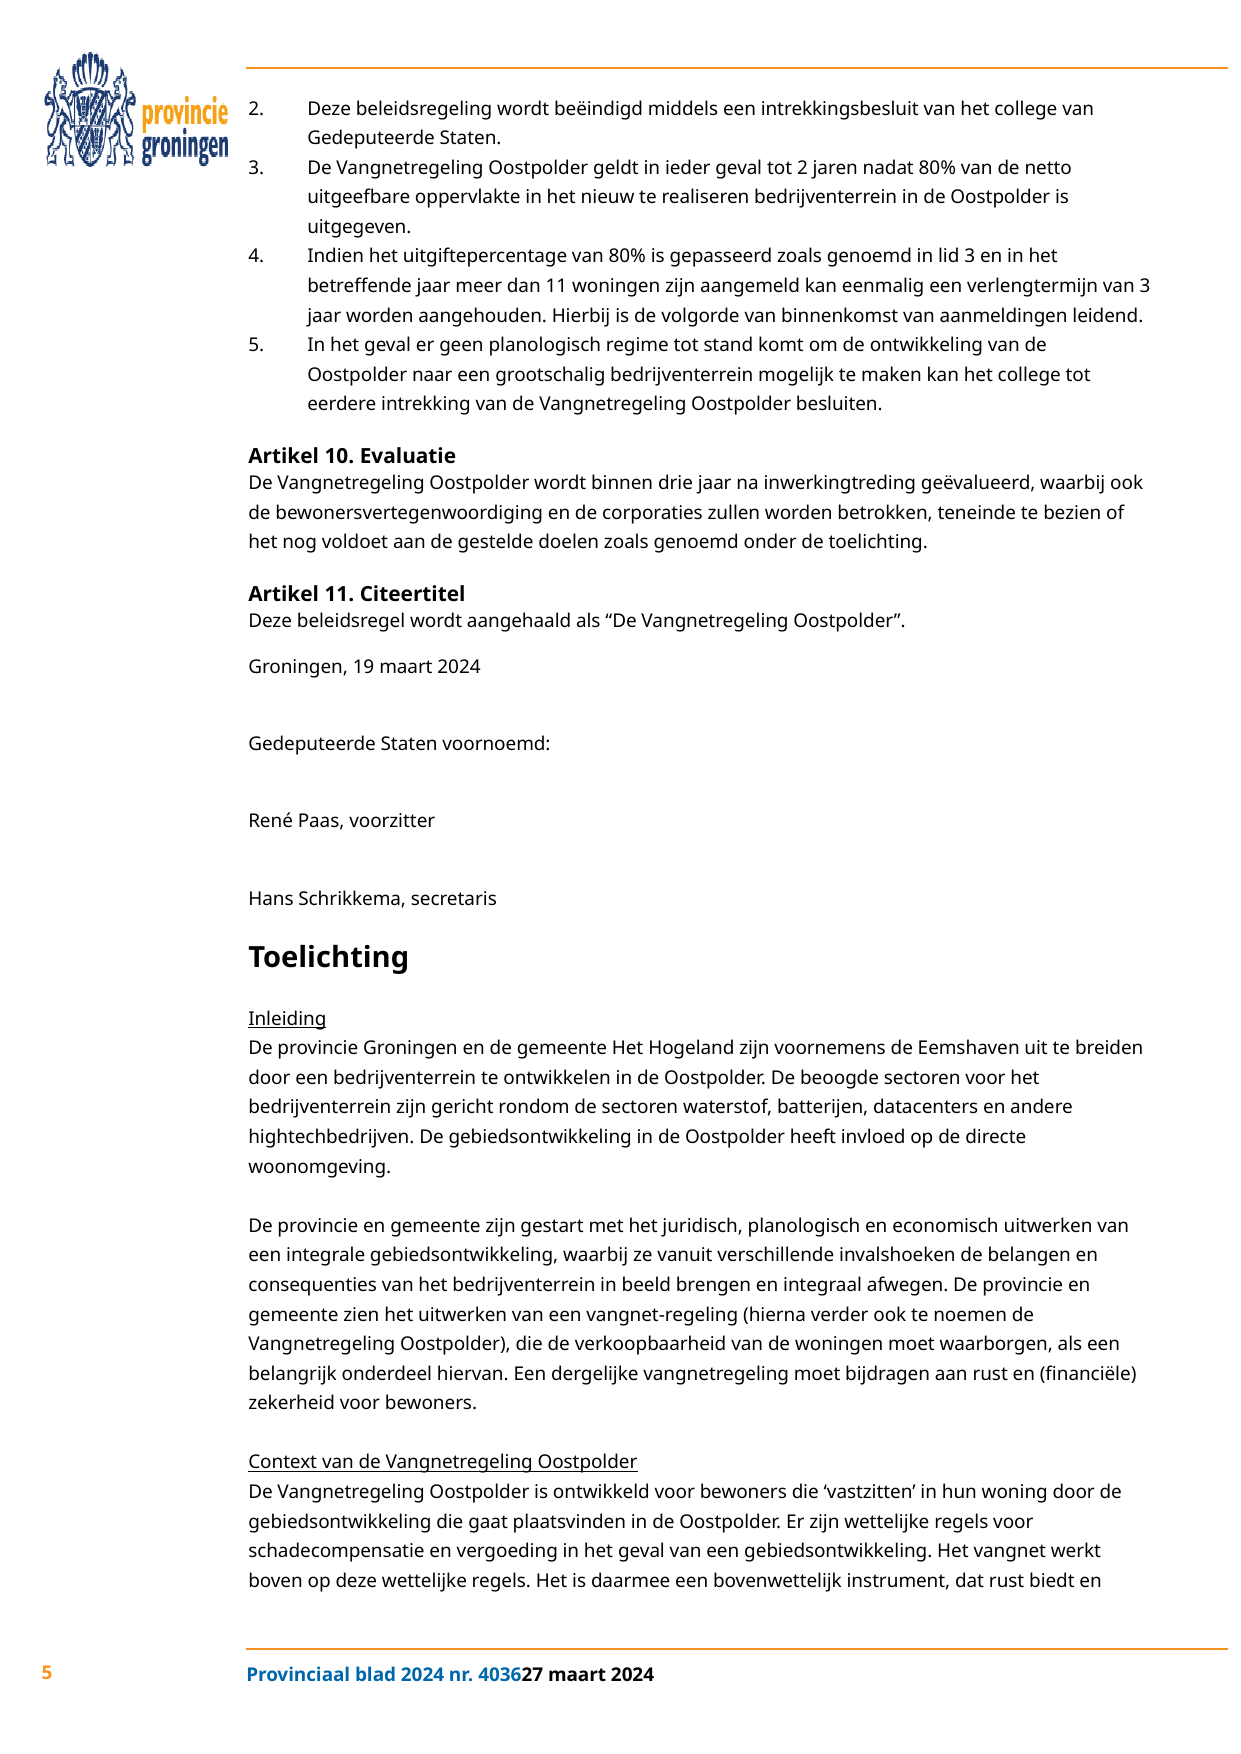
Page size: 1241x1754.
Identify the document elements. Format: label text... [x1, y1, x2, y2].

text Groningen, 19 maart 2024 [248, 653, 1152, 679]
text Gedeputeerde Staten voornoemd: [248, 730, 1152, 756]
text René Paas, voorzitter [248, 807, 1152, 833]
text Deze beleidsregel wordt aangehaald als “De Vangnetregeling Oostpolder”. [248, 607, 1152, 633]
text Inleiding [248, 1005, 1152, 1031]
text Toelichting [248, 936, 1152, 976]
text De provincie en gemeente zijn gestart met het juridisch, planologisch en economisch uitwerken van een integrale gebiedsontwikkeling, waarbij ze vanuit verschillende invalshoeken de belangen en consequenties van het bedrijventerrein in beeld brengen en integraal afwegen. De provincie en gemeente zien het uitwerken van een vangnet-regeling (hierna verder ook te noemen de Vangnetregeling Oostpolder), die de verkoopbaarheid van de woningen moet waarborgen, als een belangrijk onderdeel hiervan. Een dergelijke vangnetregeling moet bijdragen aan rust en (financiële) zekerheid voor bewoners. [248, 1212, 1152, 1415]
text De Vangnetregeling Oostpolder is ontwikkeld voor bewoners die ‘vastzitten’ in hun woning door de gebiedsontwikkeling die gaat plaatsvinden in de Oostpolder. Er zijn wettelijke regels voor schadecompensatie en vergoeding in het geval van een gebiedsontwikkeling. Het vangnet werkt boven op deze wettelijke regels. Het is daarmee een bovenwettelijk instrument, dat rust biedt en [248, 1478, 1152, 1593]
text De Vangnetregeling Oostpolder wordt binnen drie jaar na inwerkingtreding geëvalueerd, waarbij ook de bewonersvertegenwoordiging en de corporaties zullen worden betrokken, teneinde te bezien of het nog voldoet aan de gestelde doelen zoals genoemd onder de toelichting. [248, 469, 1152, 554]
text Artikel 11. Citeertitel [248, 579, 1152, 607]
list Deze beleidsregeling wordt beëindigd middels een intrekkingsbesluit van het college van Gedeputeerde Staten. [248, 95, 1152, 150]
list De Vangnetregeling Oostpolder geldt in ieder geval tot 2 jaren nadat 80% van de netto uitgeefbare oppervlakte in het nieuw te realiseren bedrijventerrein in de Oostpolder is uitgegeven. [248, 154, 1152, 239]
text Context van de Vangnetregeling Oostpolder [248, 1449, 1152, 1474]
list Indien het uitgiftepercentage van 80% is gepasseerd zoals genoemd in lid 3 en in het betreffende jaar meer dan 11 woningen zijn aangemeld kan eenmalig een verlengtermijn van 3 jaar worden aangehouden. Hierbij is de volgorde van binnenkomst van aanmeldingen leidend. [248, 243, 1152, 328]
list In het geval er geen planologisch regime tot stand komt om de ontwikkeling van de Oostpolder naar een grootschalig bedrijventerrein mogelijk te maken kan het college tot eerdere intrekking van de Vangnetregeling Oostpolder besluiten. [248, 331, 1152, 416]
text Artikel 10. Evaluatie [248, 441, 1152, 469]
picture [41, 47, 231, 172]
text Hans Schrikkema, secretaris [248, 885, 1152, 910]
text De provincie Groningen en de gemeente Het Hogeland zijn voornemens de Eemshaven uit te breiden door een bedrijventerrein te ontwikkelen in de Oostpolder. De beoogde sectoren voor het bedrijventerrein zijn gericht rondom de sectoren waterstof, batterijen, datacenters en andere hightechbedrijven. De gebiedsontwikkeling in de Oostpolder heeft invloed op de directe woonomgeving. [248, 1034, 1152, 1179]
